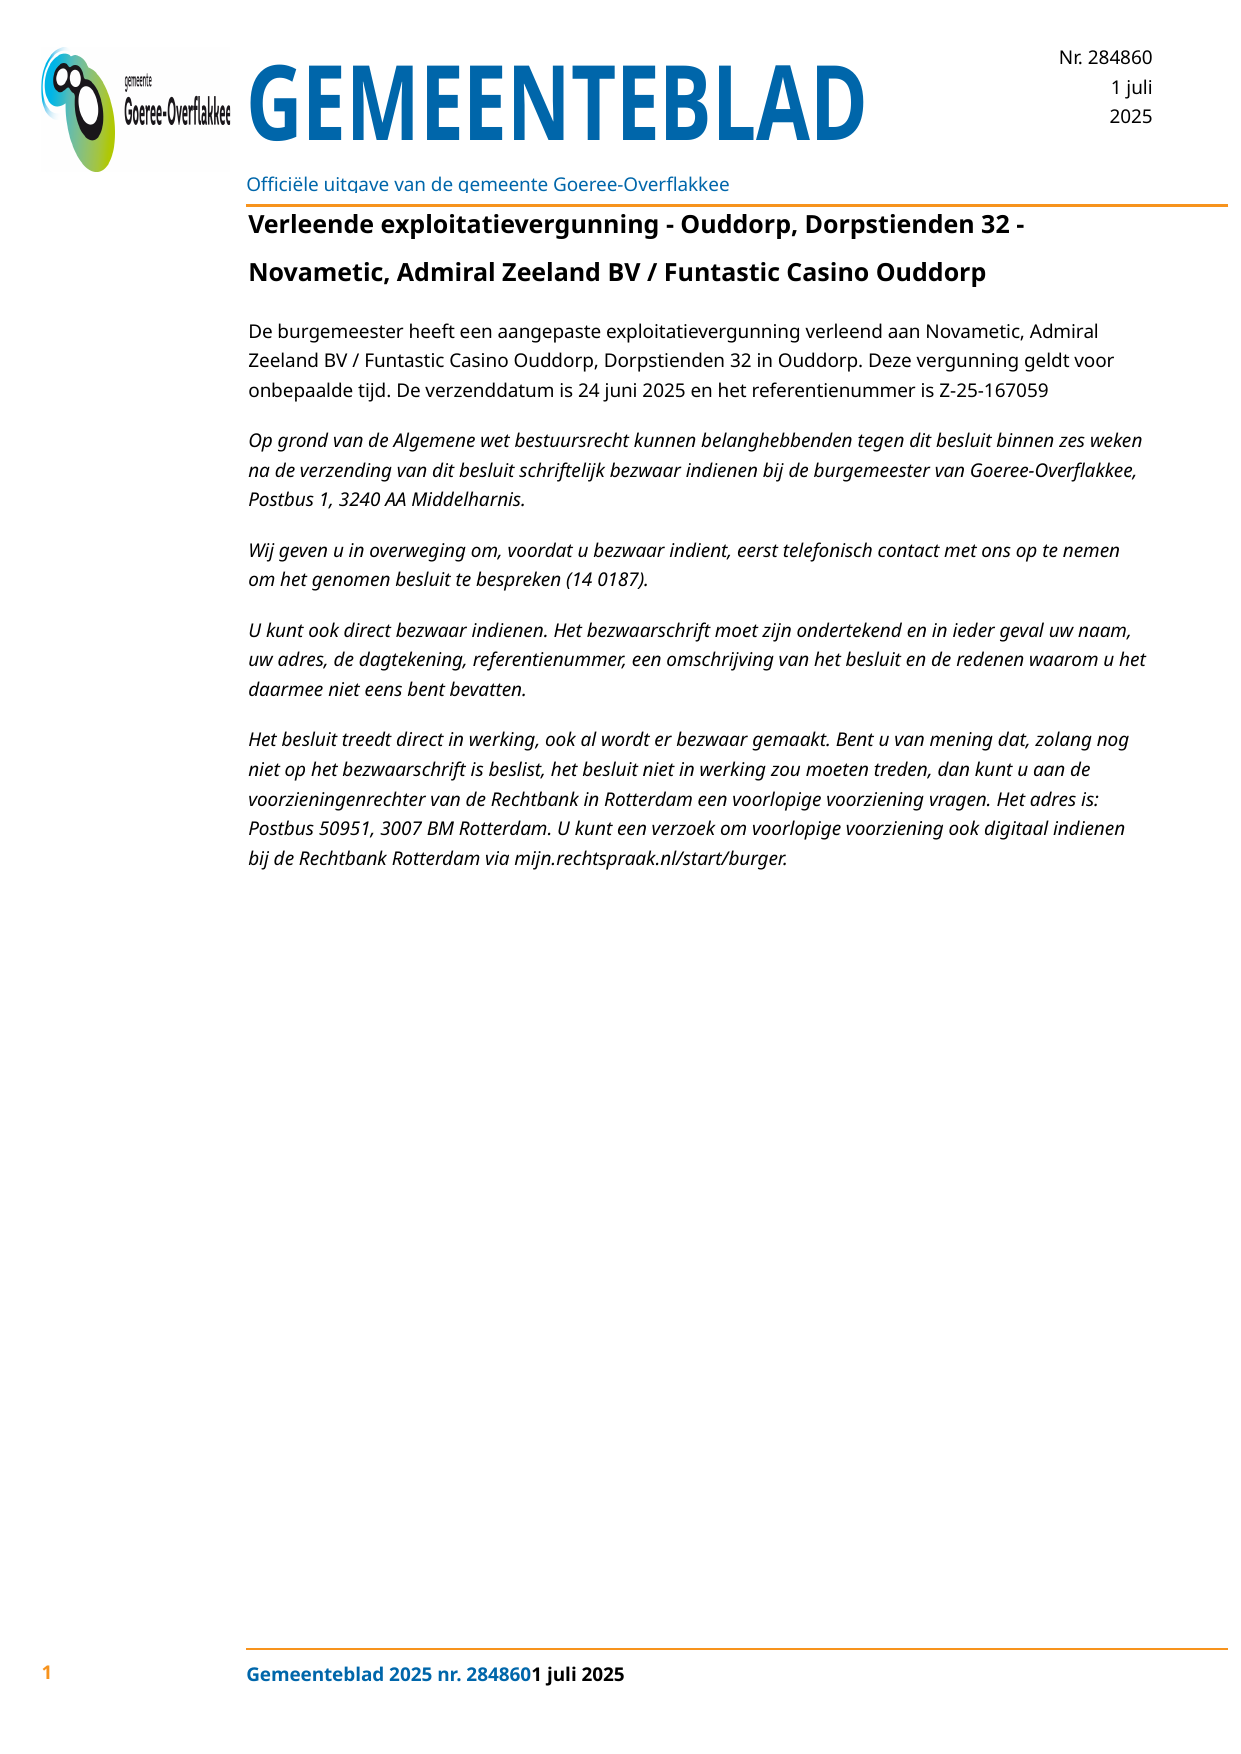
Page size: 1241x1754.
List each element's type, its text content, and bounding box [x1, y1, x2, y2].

text Op grond van de Algemene wet bestuursrecht kunnen belanghebbenden tegen dit besluit binnen zes weken na de verzending van dit besluit schriftelijk bezwaar indienen bij de burgemeester van Goeree-Overflakkee, Postbus 1, 3240 AA Middelharnis. [248, 427, 1152, 512]
text Wij geven u in overweging om, voordat u bezwaar indient, eerst telefonisch contact met ons op te nemen om het genomen besluit te bespreken (14 0187). [248, 537, 1152, 592]
text De burgemeester heeft een aangepaste exploitatievergunning verleend aan Novametic, Admiral Zeeland BV / Funtastic Casino Ouddorp, Dorpstienden 32 in Ouddorp. Deze vergunning geldt voor onbepaalde tijd. De verzenddatum is 24 juni 2025 en het referentienummer is Z-25-167059 [248, 318, 1152, 403]
text Verleende exploitatievergunning - Ouddorp, Dorpstienden 32 - Novametic, Admiral Zeeland BV / Funtastic Casino Ouddorp [248, 207, 1152, 288]
text U kunt ook direct bezwaar indienen. Het bezwaarschrift moet zijn ondertekend en in ieder geval uw naam, uw adres, de dagtekening, referentienummer, een omschrijving van het besluit en de redenen waarom u het daarmee niet eens bent bevatten. [248, 617, 1152, 702]
text Het besluit treedt direct in werking, ook al wordt er bezwaar gemaakt. Bent u van mening dat, zolang nog niet op het bezwaarschrift is beslist, het besluit niet in werking zou moeten treden, dan kunt u aan de voorzieningenrechter van de Rechtbank in Rotterdam een voorlopige voorziening vragen. Het adres is: Postbus 50951, 3007 BM Rotterdam. U kunt een verzoek om voorlopige voorziening ook digitaal indienen bij de Rechtbank Rotterdam via mijn.rechtspraak.nl/start/burger. [248, 727, 1152, 871]
picture [41, 47, 231, 172]
